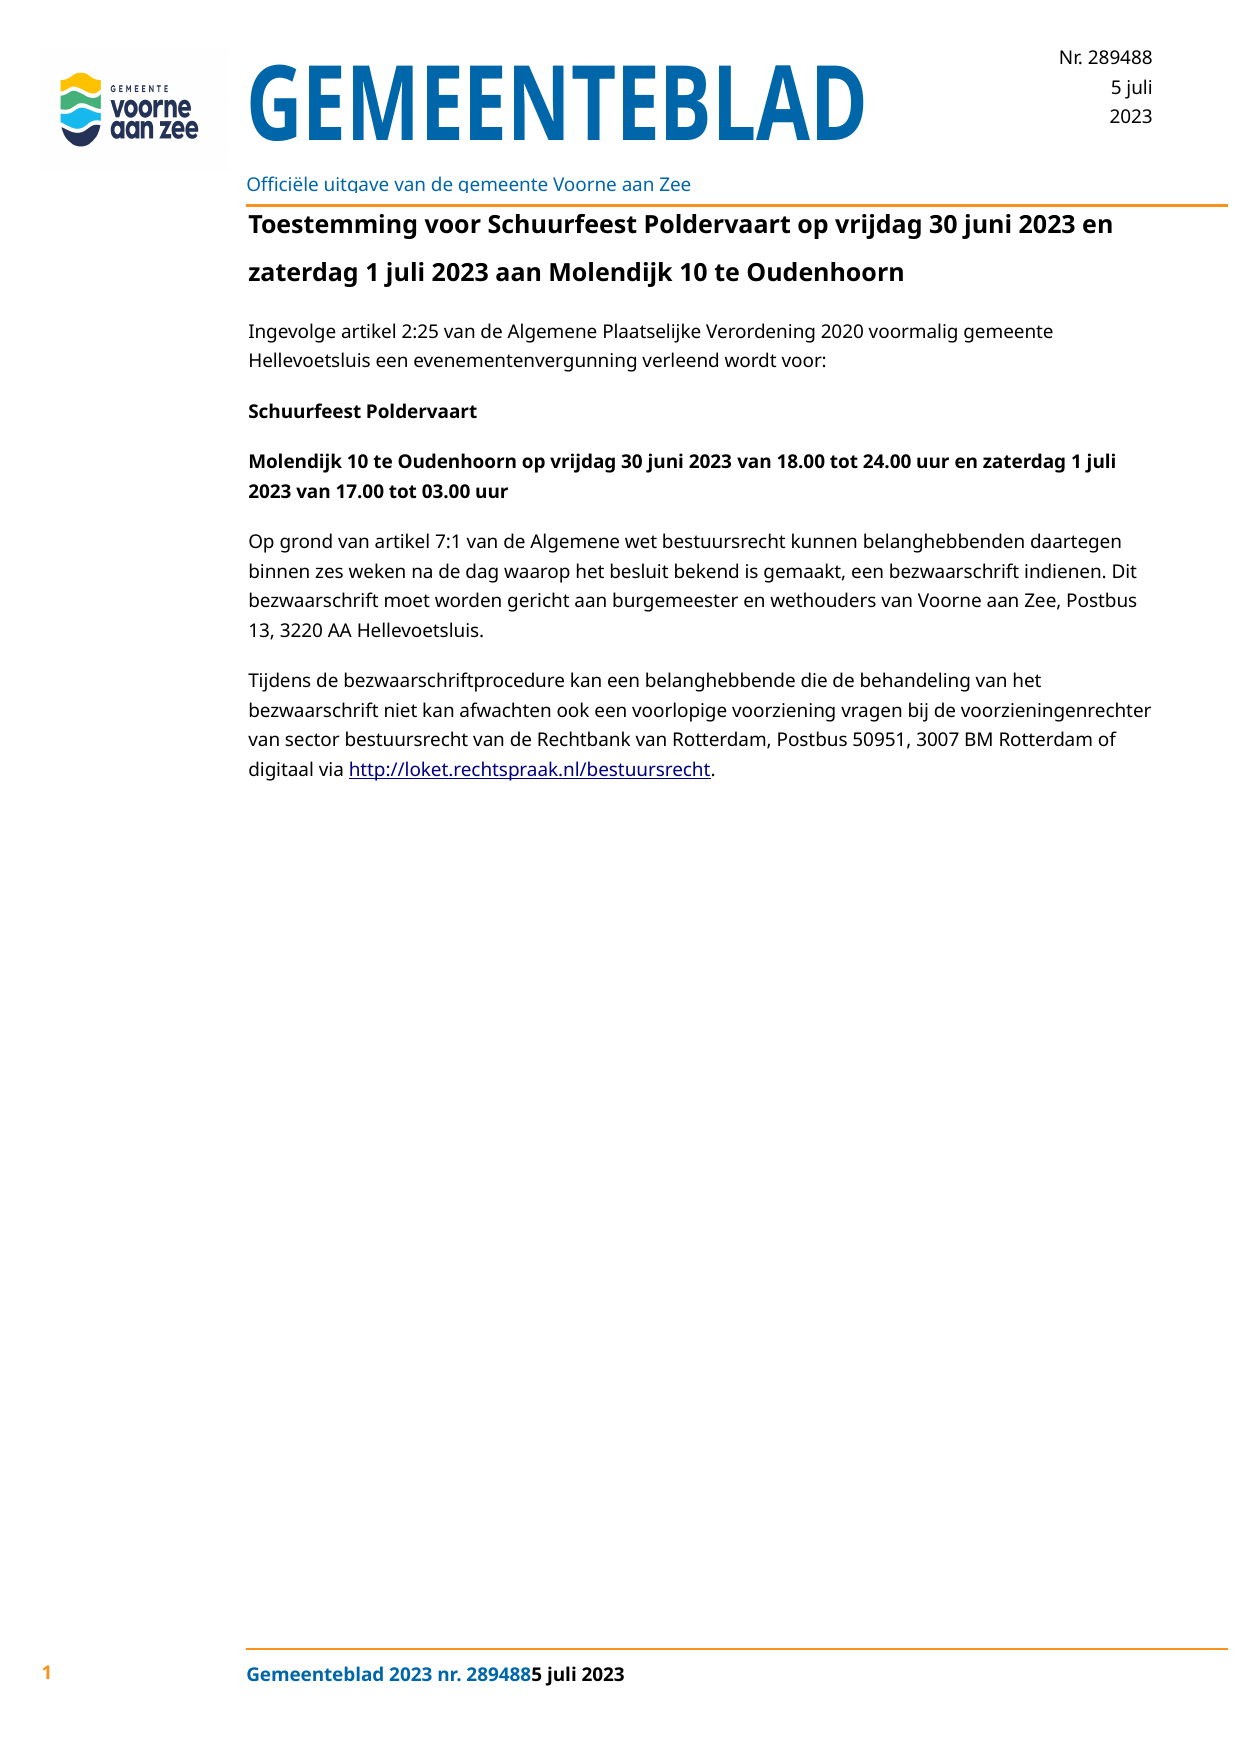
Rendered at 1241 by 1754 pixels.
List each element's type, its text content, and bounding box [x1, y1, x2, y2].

text Tijdens de bezwaarschriftprocedure kan een belanghebbende die de behandeling van het bezwaarschrift niet kan afwachten ook een voorlopige voorziening vragen bij de voorzieningenrechter van sector bestuursrecht van de Rechtbank van Rotterdam, Postbus 50951, 3007 BM Rotterdam of digitaal via http://loket.rechtspraak.nl/bestuursrecht. [248, 667, 1152, 782]
text Toestemming voor Schuurfeest Poldervaart op vrijdag 30 juni 2023 en zaterdag 1 juli 2023 aan Molendijk 10 te Oudenhoorn [248, 207, 1152, 288]
text Schuurfeest Poldervaart [248, 398, 1152, 424]
text Op grond van artikel 7:1 van de Algemene wet bestuursrecht kunnen belanghebbenden daartegen binnen zes weken na de dag waarop het besluit bekend is gemaakt, een bezwaarschrift indienen. Dit bezwaarschrift moet worden gericht aan burgemeester en wethouders van Voorne aan Zee, Postbus 13, 3220 AA Hellevoetsluis. [248, 528, 1152, 643]
picture [41, 47, 231, 172]
text Molendijk 10 te Oudenhoorn op vrijdag 30 juni 2023 van 18.00 tot 24.00 uur en zaterdag 1 juli 2023 van 17.00 tot 03.00 uur [248, 448, 1152, 504]
text Ingevolge artikel 2:25 van de Algemene Plaatselijke Verordening 2020 voormalig gemeente Hellevoetsluis een evenementenvergunning verleend wordt voor: [248, 318, 1152, 373]
